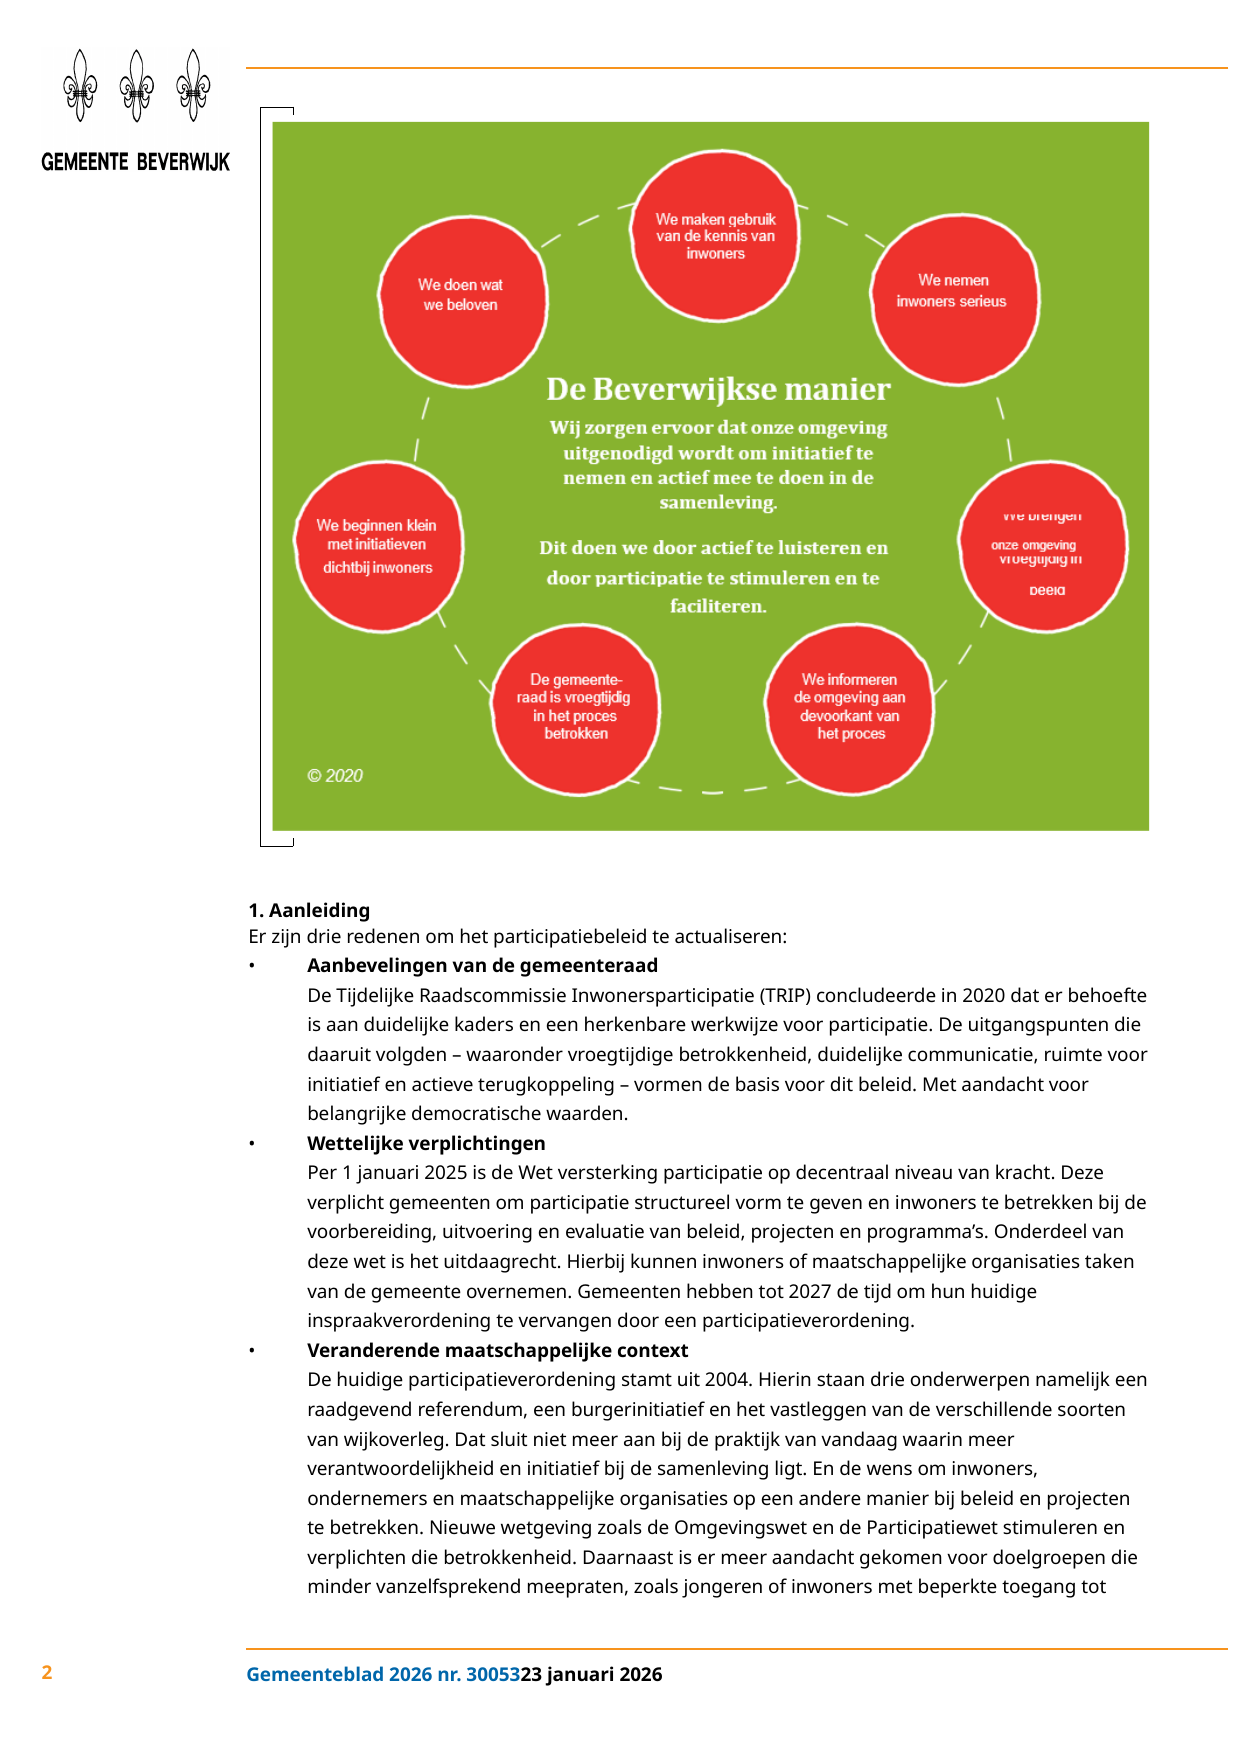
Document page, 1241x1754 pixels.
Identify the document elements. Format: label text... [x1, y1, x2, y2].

list De Tijdelijke Raadscommissie Inwonersparticipatie (TRIP) concludeerde in 2020 dat er behoefte is aan duidelijke kaders en een herkenbare werkwijze voor participatie. De uitgangspunten die daaruit volgden – waaronder vroegtijdige betrokkenheid, duidelijke communicatie, ruimte voor initiatief en actieve terugkoppeling – vormen de basis voor dit beleid. Met aandacht voor belangrijke democratische waarden. [248, 982, 1152, 1126]
list Wettelijke verplichtingen [248, 1130, 1152, 1156]
picture [268, 115, 1155, 838]
list De huidige participatieverordening stamt uit 2004. Hierin staan drie onderwerpen namelijk een raadgevend referendum, een burgerinitiatief en het vastleggen van de verschillende soorten van wijkoverleg. Dat sluit niet meer aan bij de praktijk van vandaag waarin meer verantwoordelijkheid en initiatief bij de samenleving ligt. En de wens om inwoners, ondernemers en maatschappelijke organisaties op een andere manier bij beleid en projecten te betrekken. Nieuwe wetgeving zoals de Omgevingswet en de Participatiewet stimuleren en verplichten die betrokkenheid. Daarnaast is er meer aandacht gekomen voor doelgroepen die minder vanzelfsprekend meepraten, zoals jongeren of inwoners met beperkte toegang tot [248, 1367, 1152, 1599]
list Veranderende maatschappelijke context [248, 1337, 1152, 1363]
list Per 1 januari 2025 is de Wet versterking participatie op decentraal niveau van kracht. Deze verplicht gemeenten om participatie structureel vorm te geven en inwoners te betrekken bij de voorbereiding, uitvoering en evaluatie van beleid, projecten en programma’s. Onderdeel van deze wet is het uitdaagrecht. Hierbij kunnen inwoners of maatschappelijke organisaties taken van de gemeente overnemen. Gemeenten hebben tot 2027 de tijd om hun huidige inspraakverordening te vervangen door een participatieverordening. [248, 1159, 1152, 1333]
list Aanbevelingen van de gemeenteraad [248, 952, 1152, 978]
text 1. Aanleiding [248, 897, 1152, 923]
picture [41, 47, 231, 172]
text Er zijn drie redenen om het participatiebeleid te actualiseren: [248, 923, 1152, 949]
